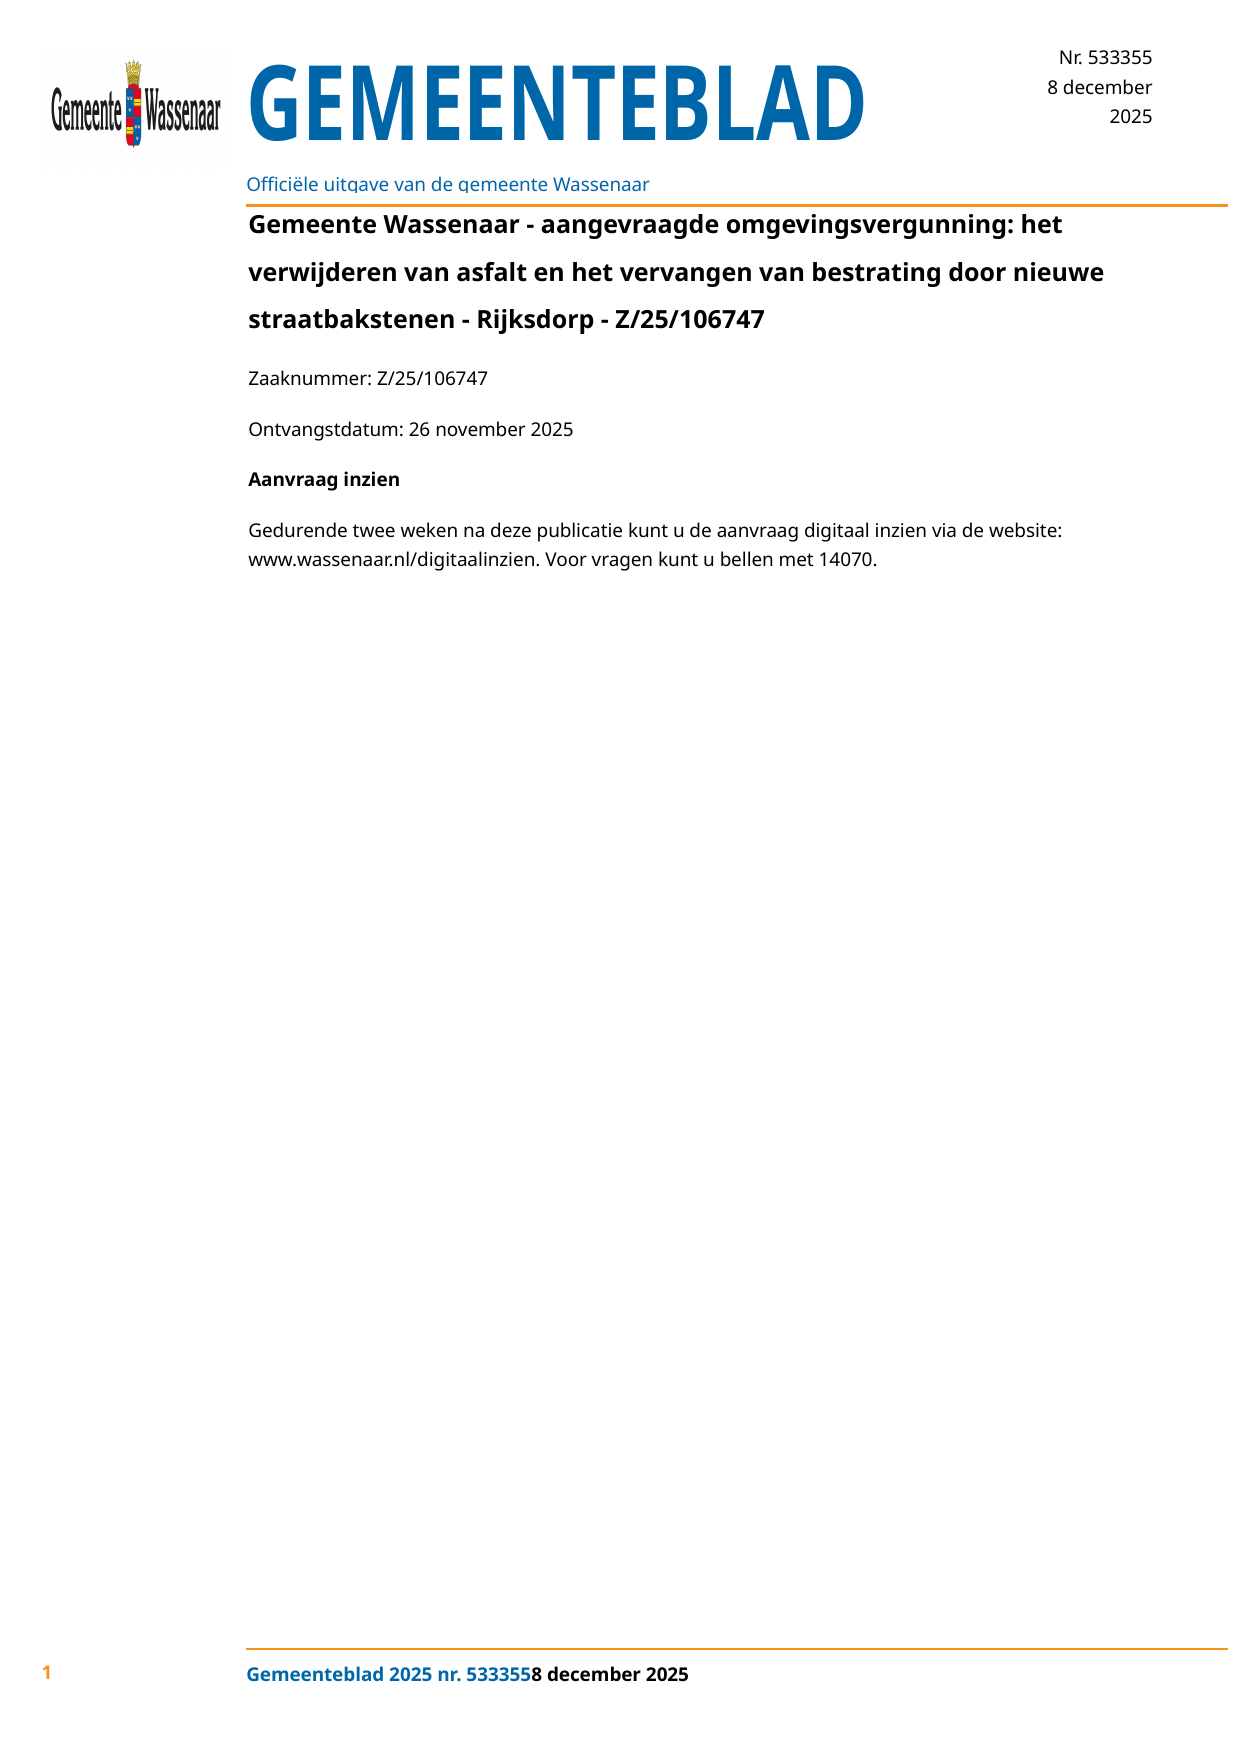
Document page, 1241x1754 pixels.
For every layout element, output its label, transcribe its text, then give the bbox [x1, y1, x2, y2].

text Gedurende twee weken na deze publicatie kunt u de aanvraag digitaal inzien via de website: www.wassenaar.nl/digitaalinzien. Voor vragen kunt u bellen met 14070. [248, 517, 1152, 572]
picture [41, 47, 231, 172]
text Ontvangstdatum: 26 november 2025 [248, 416, 1152, 442]
text Zaaknummer: Z/25/106747 [248, 366, 1152, 391]
text Gemeente Wassenaar - aangevraagde omgevingsvergunning: het verwijderen van asfalt en het vervangen van bestrating door nieuwe straatbakstenen - Rijksdorp - Z/25/106747 [248, 207, 1152, 336]
text Aanvraag inzien [248, 466, 1152, 492]
